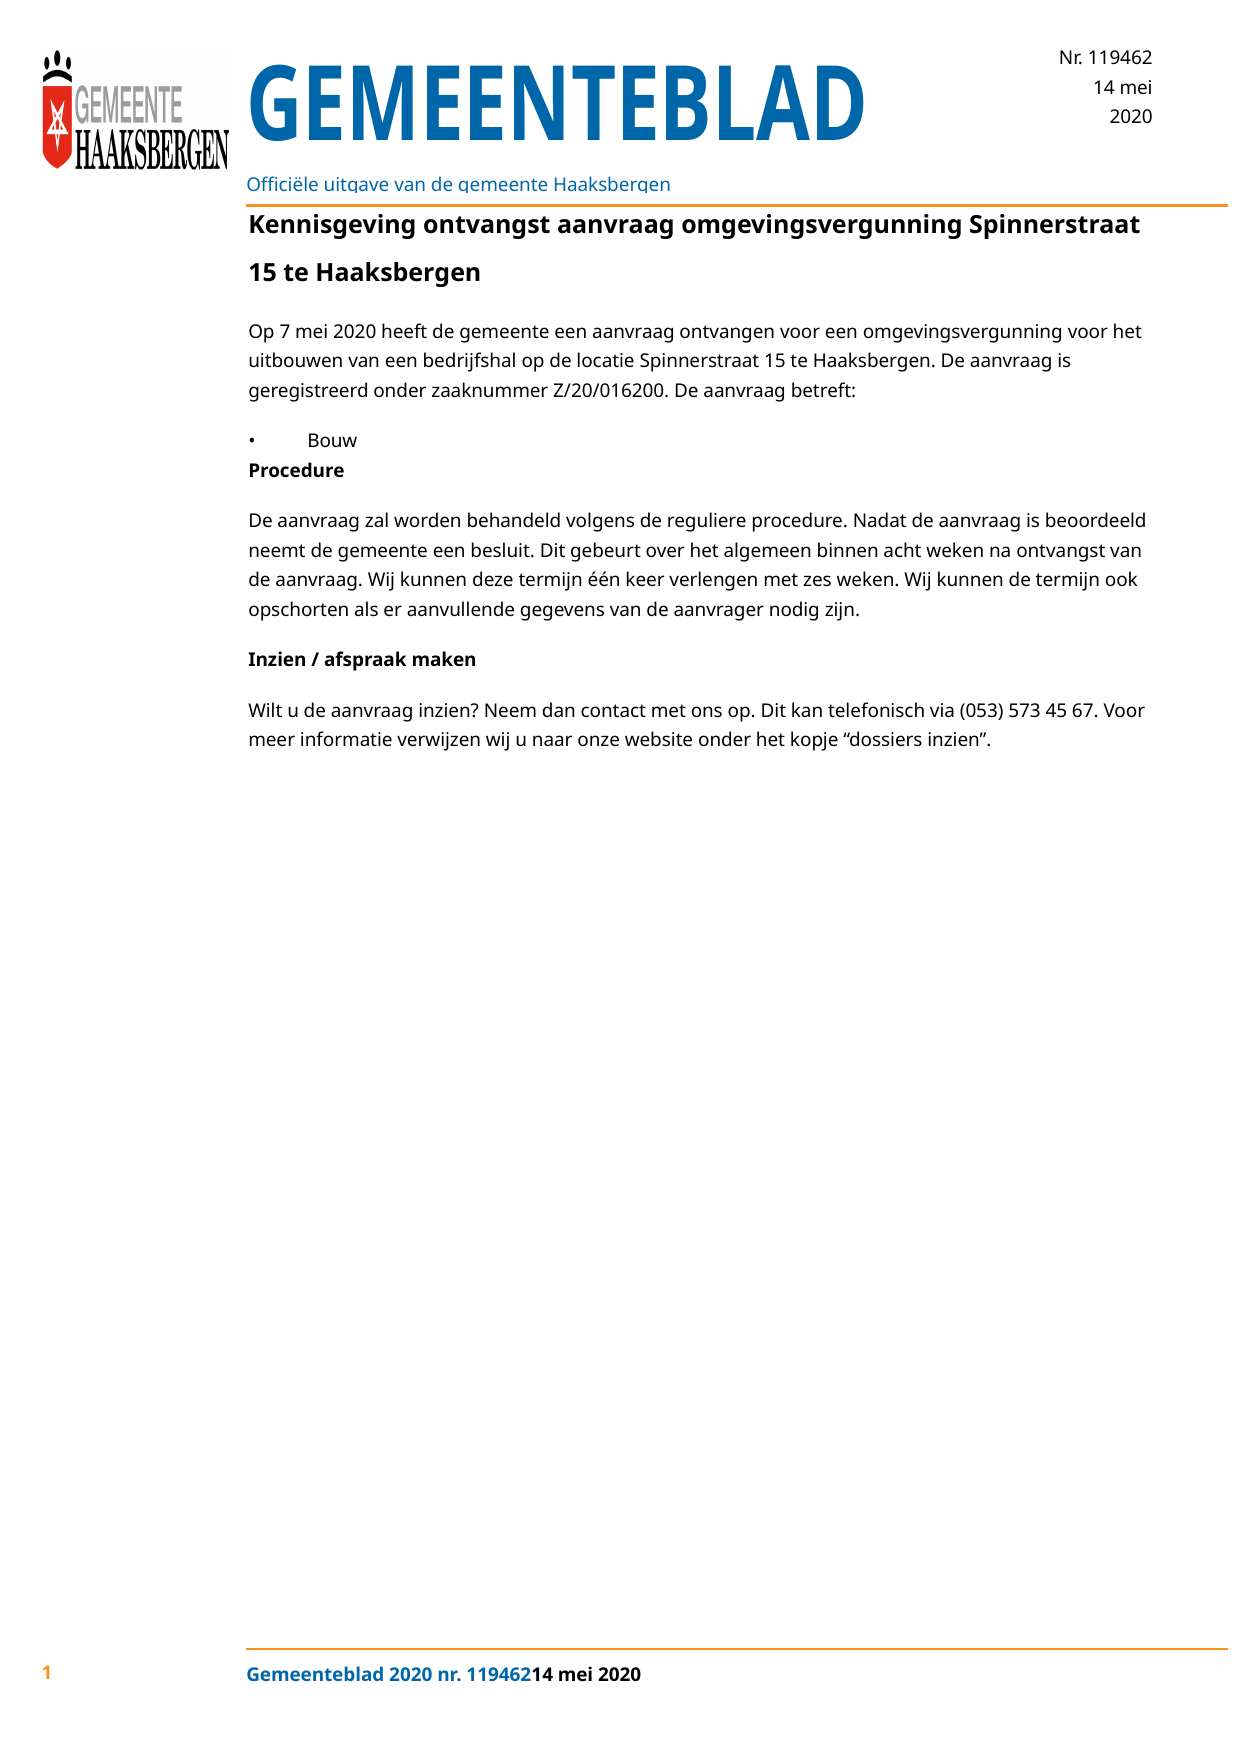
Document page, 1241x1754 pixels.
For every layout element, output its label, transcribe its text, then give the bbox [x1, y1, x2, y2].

text Op 7 mei 2020 heeft de gemeente een aanvraag ontvangen voor een omgevingsvergunning voor het uitbouwen van een bedrijfshal op de locatie Spinnerstraat 15 te Haaksbergen. De aanvraag is geregistreerd onder zaaknummer Z/20/016200. De aanvraag betreft: [248, 318, 1152, 403]
list Bouw [248, 427, 1152, 453]
picture [41, 47, 231, 172]
text Inzien / afspraak maken [248, 647, 1152, 672]
text Kennisgeving ontvangst aanvraag omgevingsvergunning Spinnerstraat 15 te Haaksbergen [248, 207, 1152, 288]
text Wilt u de aanvraag inzien? Neem dan contact met ons op. Dit kan telefonisch via (053) 573 45 67. Voor meer informatie verwijzen wij u naar onze website onder het kopje “dossiers inzien”. [248, 697, 1152, 752]
text Procedure [248, 457, 1152, 483]
text De aanvraag zal worden behandeld volgens de reguliere procedure. Nadat de aanvraag is beoordeeld neemt de gemeente een besluit. Dit gebeurt over het algemeen binnen acht weken na ontvangst van de aanvraag. Wij kunnen deze termijn één keer verlengen met zes weken. Wij kunnen de termijn ook opschorten als er aanvullende gegevens van de aanvrager nodig zijn. [248, 507, 1152, 622]
